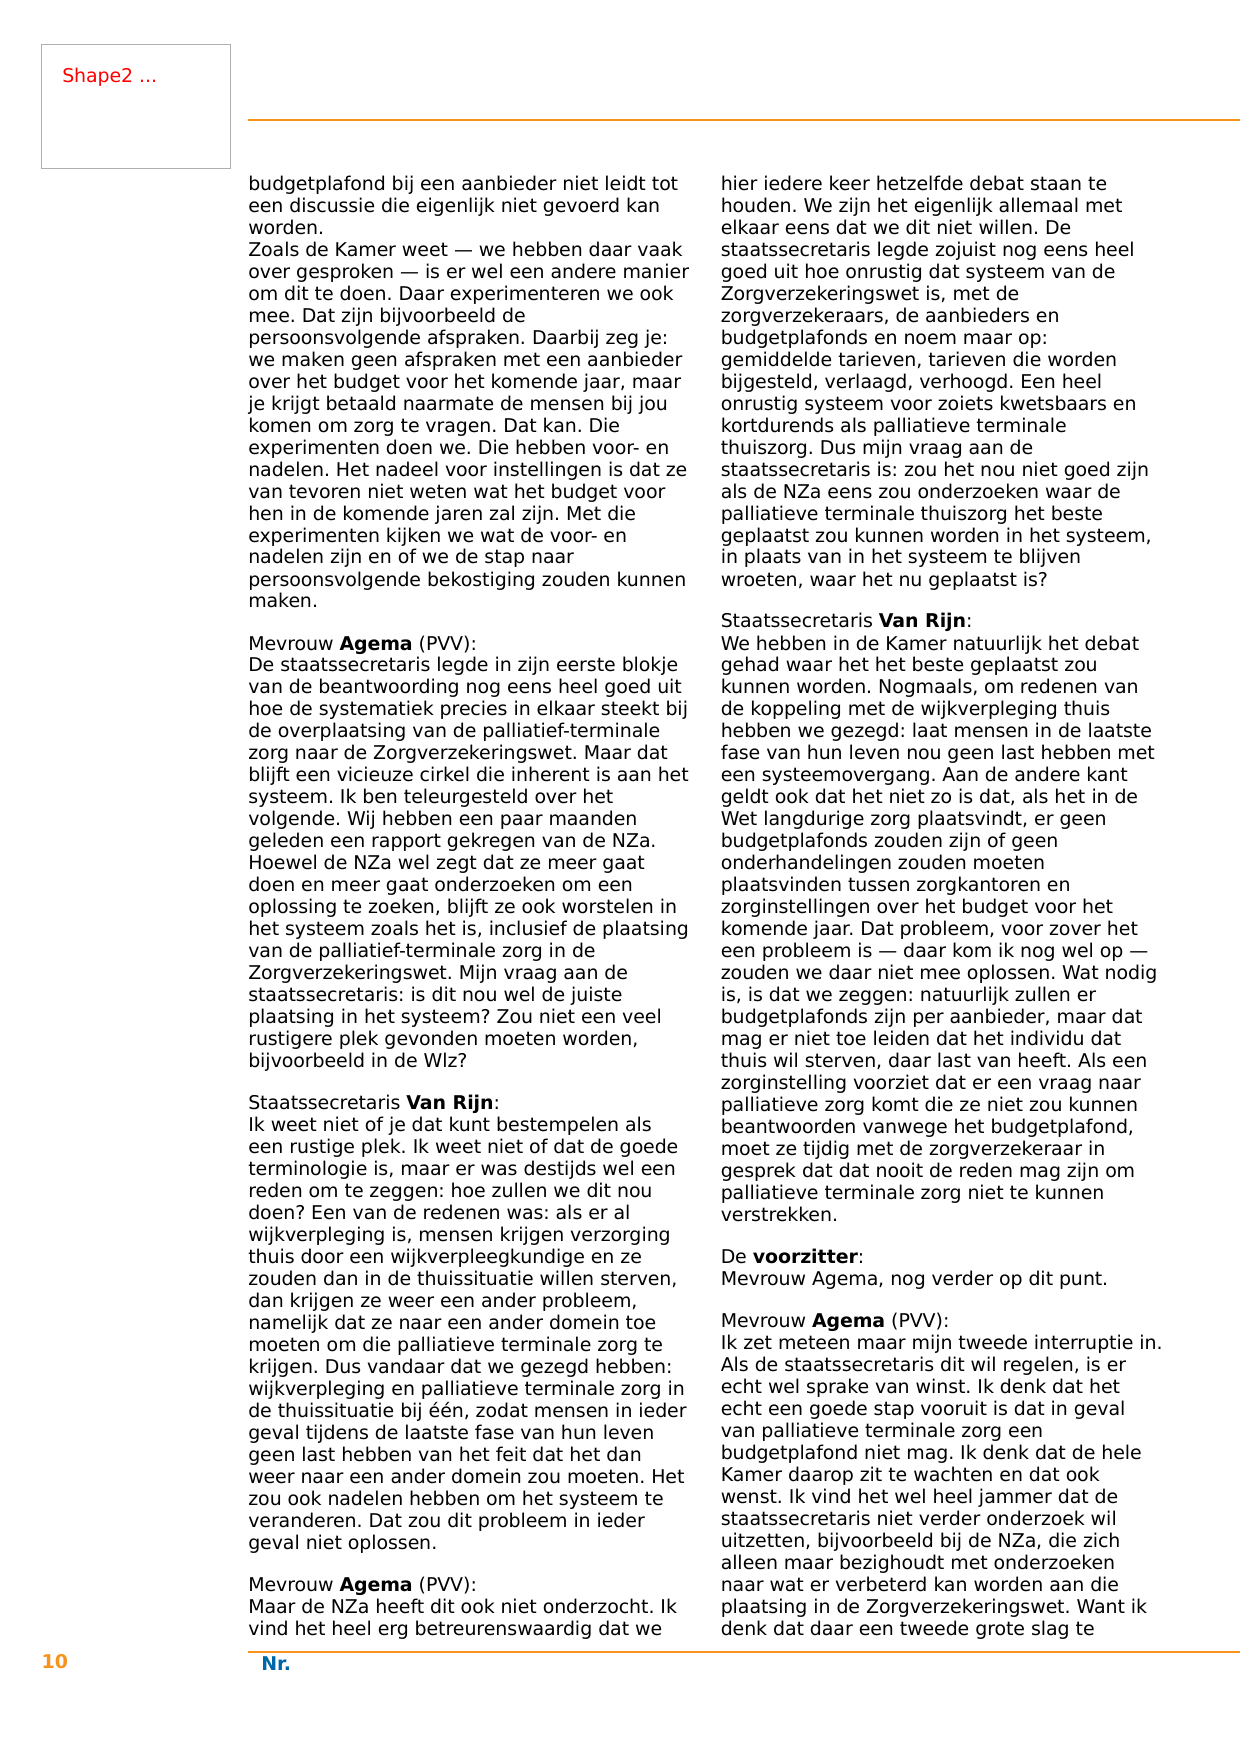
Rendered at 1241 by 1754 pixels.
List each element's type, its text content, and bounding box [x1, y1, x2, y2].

text hier iedere keer hetzelfde debat staan te houden. We zijn het eigenlijk allemaal met elkaar eens dat we dit niet willen. De staatssecretaris legde zojuist nog eens heel goed uit hoe onrustig dat systeem van de Zorgverzekeringswet is, met de zorgverzekeraars, de aanbieders en budgetplafonds en noem maar op: gemiddelde tarieven, tarieven die worden bijgesteld, verlaagd, verhoogd. Een heel onrustig systeem voor zoiets kwetsbaars en kortdurends als palliatieve terminale thuiszorg. Dus mijn vraag aan de staatssecretaris is: zou het nou niet goed zijn als de NZa eens zou onderzoeken waar de palliatieve terminale thuiszorg het beste geplaatst zou kunnen worden in het systeem, in plaats van in het systeem te blijven wroeten, waar het nu geplaatst is? [721, 173, 1163, 590]
text We hebben in de Kamer natuurlijk het debat gehad waar het het beste geplaatst zou kunnen worden. Nogmaals, om redenen van de koppeling met de wijkverpleging thuis hebben we gezegd: laat mensen in de laatste fase van hun leven nou geen last hebben met een systeemovergang. Aan de andere kant geldt ook dat het niet zo is dat, als het in de Wet langdurige zorg plaatsvindt, er geen budgetplafonds zouden zijn of geen onderhandelingen zouden moeten plaatsvinden tussen zorgkantoren en zorginstellingen over het budget voor het komende jaar. Dat probleem, voor zover het een probleem is — daar kom ik nog wel op — zouden we daar niet mee oplossen. Wat nodig is, is dat we zeggen: natuurlijk zullen er budgetplafonds zijn per aanbieder, maar dat mag er niet toe leiden dat het individu dat thuis wil sterven, daar last van heeft. Als een zorginstelling voorziet dat er een vraag naar palliatieve zorg komt die ze niet zou kunnen beantwoorden vanwege het budgetplafond, moet ze tijdig met de zorgverzekeraar in gesprek dat dat nooit de reden mag zijn om palliatieve terminale zorg niet te kunnen verstrekken. [721, 632, 1163, 1226]
text Ik weet niet of je dat kunt bestempelen als een rustige plek. Ik weet niet of dat de goede terminologie is, maar er was destijds wel een reden om te zeggen: hoe zullen we dit nou doen? Een van de redenen was: als er al wijkverpleging is, mensen krijgen verzorging thuis door een wijkverpleegkundige en ze zouden dan in de thuissituatie willen sterven, dan krijgen ze weer een ander probleem, namelijk dat ze naar een ander domein toe moeten om die palliatieve terminale zorg te krijgen. Dus vandaar dat we gezegd hebben: wijkverpleging en palliatieve terminale zorg in de thuissituatie bij één, zodat mensen in ieder geval tijdens de laatste fase van hun leven geen last hebben van het feit dat het dan weer naar een ander domein zou moeten. Het zou ook nadelen hebben om het systeem te veranderen. Dat zou dit probleem in ieder geval niet oplossen. [248, 1114, 691, 1553]
text Staatssecretaris Van Rijn: [721, 610, 1163, 632]
text De voorzitter: [721, 1246, 1163, 1268]
text Ik zet meteen maar mijn tweede interruptie in. Als de staatssecretaris dit wil regelen, is er echt wel sprake van winst. Ik denk dat het echt een goede stap vooruit is dat in geval van palliatieve terminale zorg een budgetplafond niet mag. Ik denk dat de hele Kamer daarop zit te wachten en dat ook wenst. Ik vind het wel heel jammer dat de staatssecretaris niet verder onderzoek wil uitzetten, bijvoorbeeld bij de NZa, die zich alleen maar bezighoudt met onderzoeken naar wat er verbeterd kan worden aan die plaatsing in de Zorgverzekeringswet. Want ik denk dat daar een tweede grote slag te [721, 1332, 1163, 1639]
text Mevrouw Agema, nog verder op dit punt. [721, 1268, 1163, 1290]
text Mevrouw Agema (PVV): [248, 1573, 691, 1596]
text Maar de NZa heeft dit ook niet onderzocht. Ik vind het heel erg betreurenswaardig dat we [248, 1596, 691, 1639]
text Staatssecretaris Van Rijn: [248, 1092, 691, 1114]
text Mevrouw Agema (PVV): [248, 632, 691, 654]
text budgetplafond bij een aanbieder niet leidt tot een discussie die eigenlijk niet gevoerd kan worden. [248, 173, 691, 239]
text De staatssecretaris legde in zijn eerste blokje van de beantwoording nog eens heel goed uit hoe de systematiek precies in elkaar steekt bij de overplaatsing van de palliatief-terminale zorg naar de Zorgverzekeringswet. Maar dat blijft een vicieuze cirkel die inherent is aan het systeem. Ik ben teleurgesteld over het volgende. Wij hebben een paar maanden geleden een rapport gekregen van de NZa. Hoewel de NZa wel zegt dat ze meer gaat doen en meer gaat onderzoeken om een oplossing te zoeken, blijft ze ook worstelen in het systeem zoals het is, inclusief de plaatsing van de palliatief-terminale zorg in de Zorgverzekeringswet. Mijn vraag aan de staatssecretaris: is dit nou wel de juiste plaatsing in het systeem? Zou niet een veel rustigere plek gevonden moeten worden, bijvoorbeeld in de Wlz? [248, 654, 691, 1072]
text Zoals de Kamer weet — we hebben daar vaak over gesproken — is er wel een andere manier om dit te doen. Daar experimenteren we ook mee. Dat zijn bijvoorbeeld de persoonsvolgende afspraken. Daarbij zeg je: we maken geen afspraken met een aanbieder over het budget voor het komende jaar, maar je krijgt betaald naarmate de mensen bij jou komen om zorg te vragen. Dat kan. Die experimenten doen we. Die hebben voor- en nadelen. Het nadeel voor instellingen is dat ze van tevoren niet weten wat het budget voor hen in de komende jaren zal zijn. Met die experimenten kijken we wat de voor- en nadelen zijn en of we de stap naar persoonsvolgende bekostiging zouden kunnen maken. [248, 239, 691, 612]
text Mevrouw Agema (PVV): [721, 1310, 1163, 1332]
